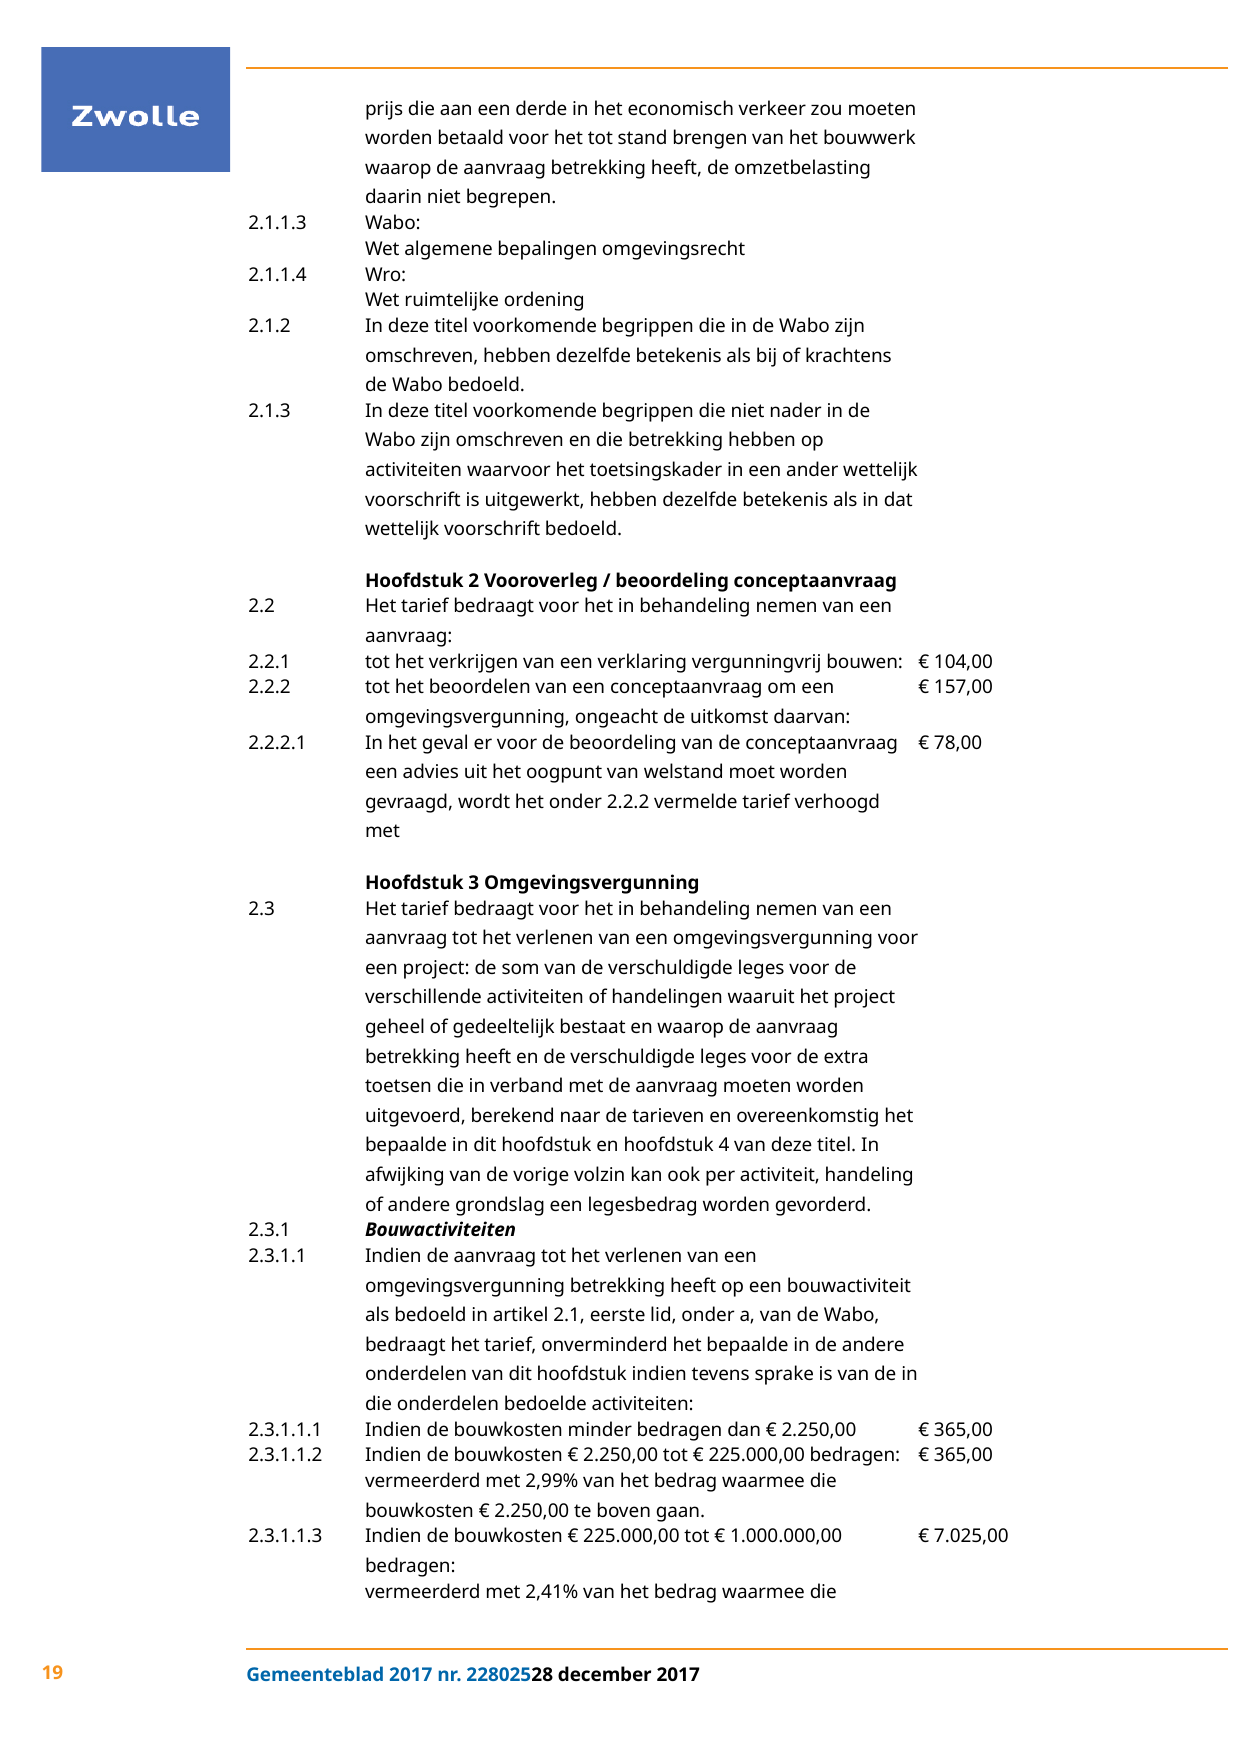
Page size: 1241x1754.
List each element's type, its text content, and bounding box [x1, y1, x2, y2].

table_cell 2.2.2 [248, 674, 365, 729]
table_cell [918, 895, 1152, 1216]
table_cell [918, 397, 1152, 541]
table_cell Het tarief bedraagt voor het in behandeling nemen van een aanvraag tot het verlenen van een omgevingsvergunning voor een project: de som van de verschuldigde leges voor de verschillende activiteiten of handelingen waaruit het project geheel of gedeeltelijk bestaat en waarop de aanvraag betrekking heeft en de verschuldigde leges voor de extra toetsen die in verband met de aanvraag moeten worden uitgevoerd, berekend naar de tarieven en overeenkomstig het bepaalde in dit hoofdstuk en hoofdstuk 4 van deze titel. In afwijking van de vorige volzin kan ook per activiteit, handeling of andere grondslag een legesbedrag worden gevorderd. [365, 895, 918, 1216]
table_cell [918, 286, 1152, 312]
table_cell 2.2.2.1 [248, 729, 365, 843]
table_cell € 78,00 [918, 729, 1152, 843]
table_cell In het geval er voor de beoordeling van de conceptaanvraag een advies uit het oogpunt van welstand moet worden gevraagd, wordt het onder 2.2.2 vermelde tarief verhoogd met [365, 729, 918, 843]
table_cell 2.2 [248, 593, 365, 648]
table_cell € 104,00 [918, 648, 1152, 674]
table_cell Wet algemene bepalingen omgevingsrecht [365, 235, 918, 261]
table_cell Bouwactiviteiten [365, 1216, 918, 1242]
table_cell € 157,00 [918, 674, 1152, 729]
table_cell 2.3.1.1 [248, 1242, 365, 1416]
table_cell [248, 1578, 365, 1604]
table_cell In deze titel voorkomende begrippen die niet nader in de Wabo zijn omschreven en die betrekking hebben op activiteiten waarvoor het toetsingskader in een ander wettelijk voorschrift is uitgewerkt, hebben dezelfde betekenis als in dat wettelijk voorschrift bedoeld. [365, 397, 918, 541]
table_cell 2.3.1.1.1 [248, 1416, 365, 1442]
table_cell [918, 869, 1152, 895]
table_cell € 365,00 [918, 1442, 1152, 1467]
table_cell [918, 261, 1152, 286]
table_cell [248, 567, 365, 593]
table_cell Indien de bouwkosten minder bedragen dan € 2.250,00 [365, 1416, 918, 1442]
table_cell [918, 209, 1152, 235]
table_cell 2.1.2 [248, 312, 365, 397]
table_cell 2.1.1.4 [248, 261, 365, 286]
table_cell 2.2.1 [248, 648, 365, 674]
table_cell Wro: [365, 261, 918, 286]
table_cell [918, 1216, 1152, 1242]
table_cell [918, 593, 1152, 648]
table_cell [918, 1467, 1152, 1523]
table_cell Indien de bouwkosten € 2.250,00 tot € 225.000,00 bedragen: [365, 1442, 918, 1467]
table_cell Indien de aanvraag tot het verlenen van een omgevingsvergunning betrekking heeft op een bouwactiviteit als bedoeld in artikel 2.1, eerste lid, onder a, van de Wabo, bedraagt het tarief, onverminderd het bepaalde in de andere onderdelen van dit hoofdstuk indien tevens sprake is van de in die onderdelen bedoelde activiteiten: [365, 1242, 918, 1416]
table_cell [918, 1242, 1152, 1416]
table_cell € 7.025,00 [918, 1523, 1152, 1578]
table_cell Wet ruimtelijke ordening [365, 286, 918, 312]
table_cell [365, 541, 918, 567]
table_cell [365, 844, 918, 869]
table_cell € 365,00 [918, 1416, 1152, 1442]
table_cell 2.3 [248, 895, 365, 1216]
table_cell [918, 541, 1152, 567]
table_cell 2.1.1.3 [248, 209, 365, 235]
table_cell [918, 567, 1152, 593]
table_cell vermeerderd met 2,41% van het bedrag waarmee die [365, 1578, 918, 1604]
table_cell tot het beoordelen van een conceptaanvraag om een omgevingsvergunning, ongeacht de uitkomst daarvan: [365, 674, 918, 729]
table_cell tot het verkrijgen van een verklaring vergunningvrij bouwen: [365, 648, 918, 674]
table_cell Het tarief bedraagt voor het in behandeling nemen van een aanvraag: [365, 593, 918, 648]
table_cell 2.3.1 [248, 1216, 365, 1242]
table_cell In deze titel voorkomende begrippen die in de Wabo zijn omschreven, hebben dezelfde betekenis als bij of krachtens de Wabo bedoeld. [365, 312, 918, 397]
table_cell 2.1.3 [248, 397, 365, 541]
table_cell [918, 235, 1152, 261]
table_cell [918, 312, 1152, 397]
table_cell [248, 869, 365, 895]
table_cell [248, 286, 365, 312]
table_cell [918, 95, 1152, 209]
table_cell 2.3.1.1.3 [248, 1523, 365, 1578]
table_cell vermeerderd met 2,99% van het bedrag waarmee die bouwkosten € 2.250,00 te boven gaan. [365, 1467, 918, 1523]
table_cell Hoofdstuk 2 Vooroverleg / beoordeling conceptaanvraag [365, 567, 918, 593]
picture [41, 47, 231, 172]
table_cell [248, 235, 365, 261]
table_cell 2.3.1.1.2 [248, 1442, 365, 1467]
table_cell [918, 844, 1152, 869]
table_cell [248, 95, 365, 209]
table_cell [918, 1578, 1152, 1604]
table_cell [248, 1467, 365, 1523]
table_cell [248, 844, 365, 869]
table_cell Indien de bouwkosten € 225.000,00 tot € 1.000.000,00 bedragen: [365, 1523, 918, 1578]
table_cell [248, 541, 365, 567]
table_cell Wabo: [365, 209, 918, 235]
table_cell prijs die aan een derde in het economisch verkeer zou moeten worden betaald voor het tot stand brengen van het bouwwerk waarop de aanvraag betrekking heeft, de omzetbelasting daarin niet begrepen. [365, 95, 918, 209]
table_cell Hoofdstuk 3 Omgevingsvergunning [365, 869, 918, 895]
